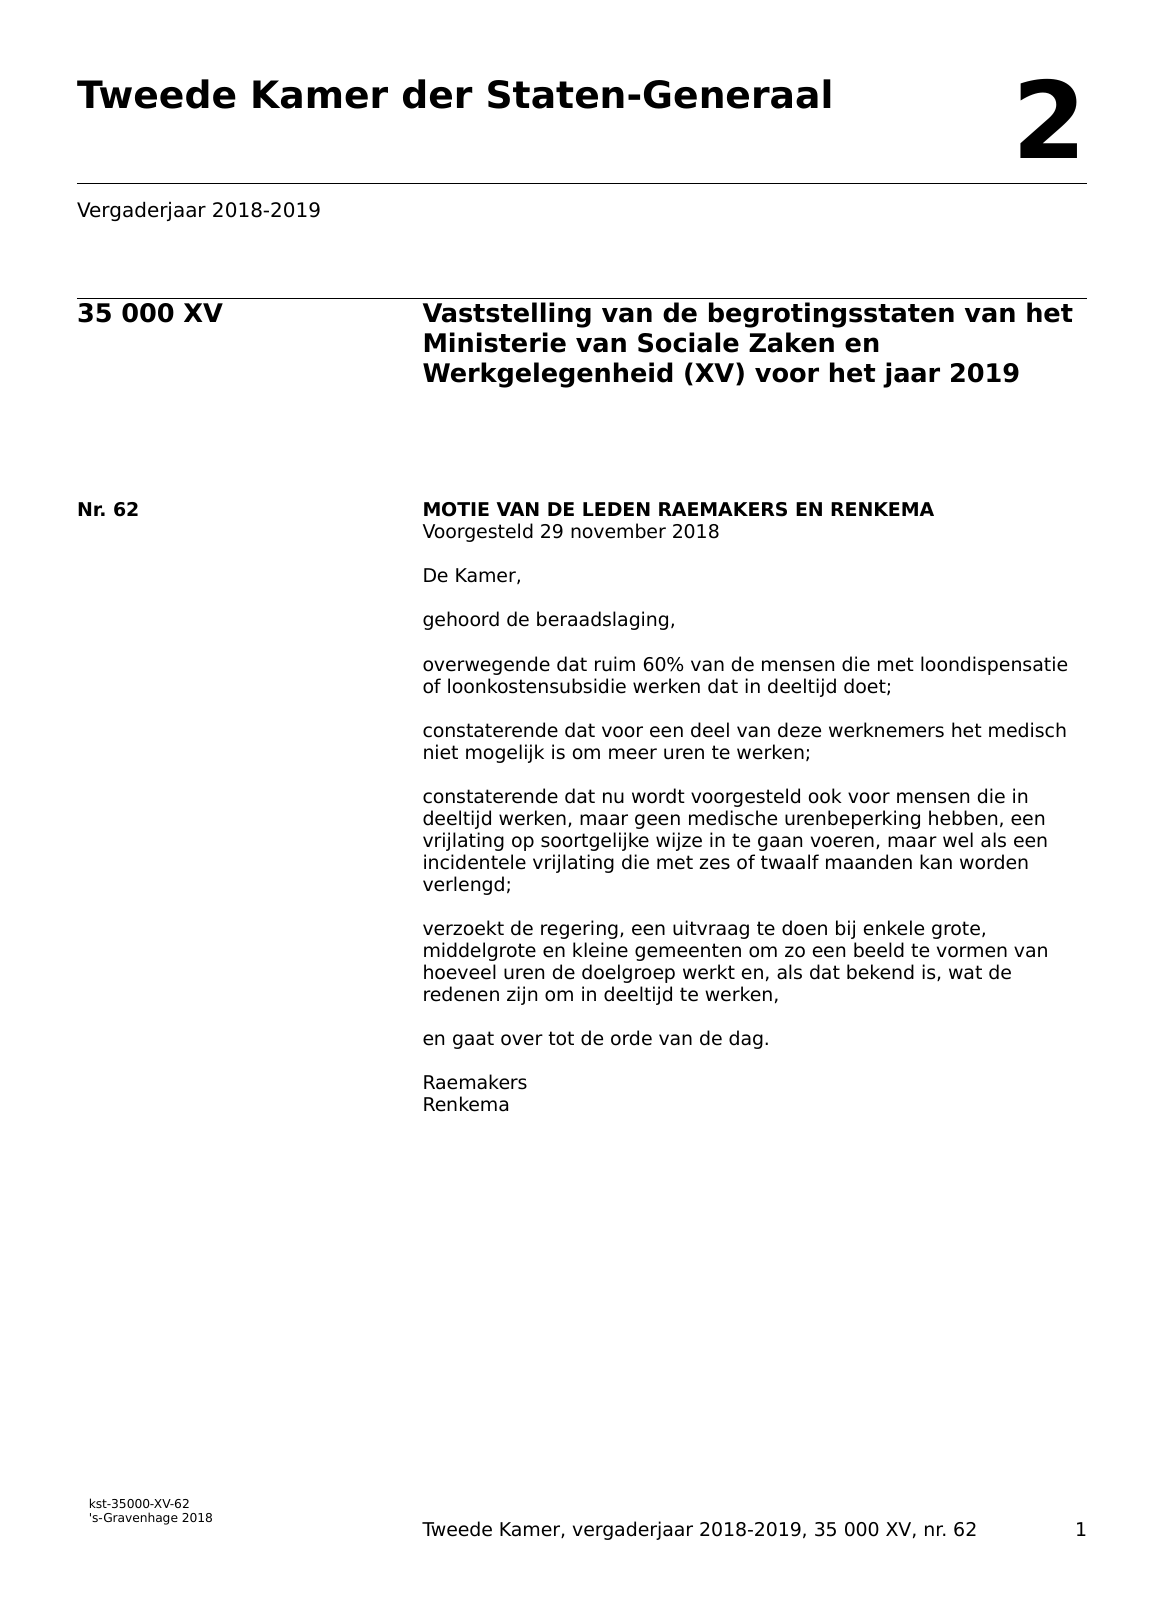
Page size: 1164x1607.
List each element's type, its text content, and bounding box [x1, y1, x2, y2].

table_header Tweede Kamer der Staten-Generaal [77, 59, 886, 183]
text Renkema [422, 1094, 1087, 1116]
table_header 2 [886, 59, 1087, 183]
text Voorgesteld 29 november 2018 [422, 521, 1087, 543]
text overwegende dat ruim 60% van de mensen die met loondispensatie of loonkostensubsidie werken dat in deeltijd doet; [422, 653, 1087, 697]
text gehoord de beraadslaging, [422, 609, 1087, 631]
text constaterende dat voor een deel van deze werknemers het medisch niet mogelijk is om meer uren te werken; [422, 720, 1087, 764]
text en gaat over tot de orde van de dag. [422, 1028, 1087, 1050]
text constaterende dat nu wordt voorgesteld ook voor mensen die in deeltijd werken, maar geen medische urenbeperking hebben, een vrijlating op soortgelijke wijze in te gaan voeren, maar wel als een incidentele vrijlating die met zes of twaalf maanden kan worden verlengd; [422, 786, 1087, 896]
text 's-Gravenhage 2018 [88, 1511, 323, 1525]
subtitle 35 000 XV Vaststelling van de begrotingsstaten van het Ministerie van Sociale Zaken en Werkgelegenheid (XV) voor het jaar 2019 [77, 299, 1087, 388]
text De Kamer, [422, 565, 1087, 587]
table_cell Vergaderjaar 2018-2019 [77, 184, 1087, 298]
subtitle Nr. 62 MOTIE VAN DE LEDEN RAEMAKERS EN RENKEMA [77, 499, 1087, 521]
text Raemakers [422, 1072, 1087, 1094]
text kst-35000-XV-62 [88, 1497, 323, 1511]
text verzoekt de regering, een uitvraag te doen bij enkele grote, middelgrote en kleine gemeenten om zo een beeld te vormen van hoeveel uren de doelgroep werkt en, als dat bekend is, wat de redenen zijn om in deeltijd te werken, [422, 918, 1087, 1006]
